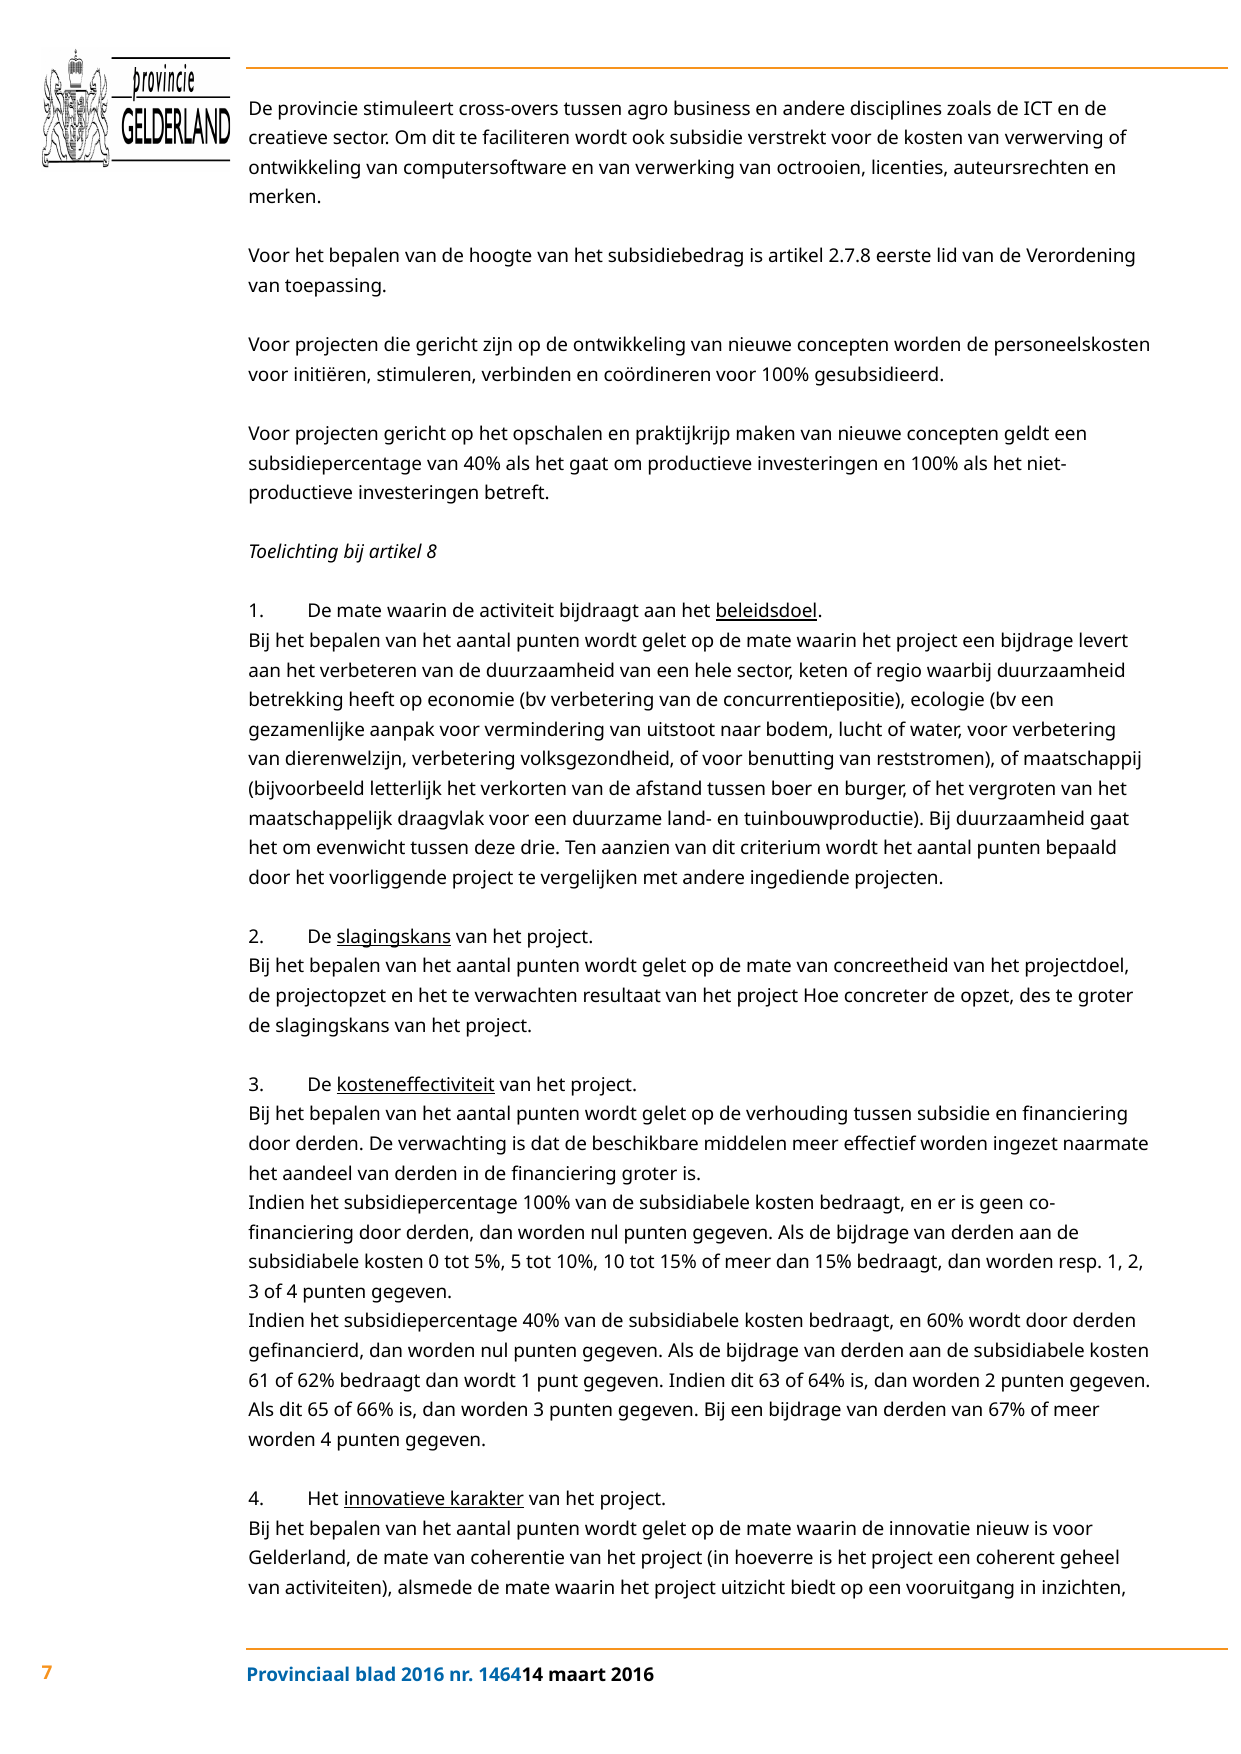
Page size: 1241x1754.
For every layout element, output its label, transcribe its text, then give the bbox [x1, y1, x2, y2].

text De provincie stimuleert cross-overs tussen agro business en andere disciplines zoals de ICT en de creatieve sector. Om dit te faciliteren wordt ook subsidie verstrekt voor de kosten van verwerving of ontwikkeling van computersoftware en van verwerking van octrooien, licenties, auteursrechten en merken. [248, 95, 1152, 209]
text Indien het subsidiepercentage 100% van de subsidiabele kosten bedraagt, en er is geen co-financiering door derden, dan worden nul punten gegeven. Als de bijdrage van derden aan de subsidiabele kosten 0 tot 5%, 5 tot 10%, 10 tot 15% of meer dan 15% bedraagt, dan worden resp. 1, 2, 3 of 4 punten gegeven. [248, 1189, 1152, 1304]
list De kosteneffectiviteit van het project. [248, 1071, 1152, 1097]
text Voor het bepalen van de hoogte van het subsidiebedrag is artikel 2.7.8 eerste lid van de Verordening van toepassing. [248, 243, 1152, 298]
text Bij het bepalen van het aantal punten wordt gelet op de mate van concreetheid van het projectdoel, de projectopzet en het te verwachten resultaat van het project Hoe concreter de opzet, des te groter de slagingskans van het project. [248, 953, 1152, 1038]
text Voor projecten die gericht zijn op de ontwikkeling van nieuwe concepten worden de personeelskosten voor initiëren, stimuleren, verbinden en coördineren voor 100% gesubsidieerd. [248, 331, 1152, 387]
text Indien het subsidiepercentage 40% van de subsidiabele kosten bedraagt, en 60% wordt door derden gefinancierd, dan worden nul punten gegeven. Als de bijdrage van derden aan de subsidiabele kosten 61 of 62% bedraagt dan wordt 1 punt gegeven. Indien dit 63 of 64% is, dan worden 2 punten gegeven. Als dit 65 of 66% is, dan worden 3 punten gegeven. Bij een bijdrage van derden van 67% of meer worden 4 punten gegeven. [248, 1308, 1152, 1452]
text Voor projecten gericht op het opschalen en praktijkrijp maken van nieuwe concepten geldt een subsidiepercentage van 40% als het gaat om productieve investeringen en 100% als het niet-productieve investeringen betreft. [248, 420, 1152, 505]
text Bij het bepalen van het aantal punten wordt gelet op de mate waarin het project een bijdrage levert aan het verbeteren van de duurzaamheid van een hele sector, keten of regio waarbij duurzaamheid betrekking heeft op economie (bv verbetering van de concurrentiepositie), ecologie (bv een gezamenlijke aanpak voor vermindering van uitstoot naar bodem, lucht of water, voor verbetering van dierenwelzijn, verbetering volksgezondheid, of voor benutting van reststromen), of maatschappij (bijvoorbeeld letterlijk het verkorten van de afstand tussen boer en burger, of het vergroten van het maatschappelijk draagvlak voor een duurzame land- en tuinbouwproductie). Bij duurzaamheid gaat het om evenwicht tussen deze drie. Ten aanzien van dit criterium wordt het aantal punten bepaald door het voorliggende project te vergelijken met andere ingediende projecten. [248, 627, 1152, 890]
list De mate waarin de activiteit bijdraagt aan het beleidsdoel. [248, 598, 1152, 623]
text Bij het bepalen van het aantal punten wordt gelet op de verhouding tussen subsidie en financiering door derden. De verwachting is dat de beschikbare middelen meer effectief worden ingezet naarmate het aandeel van derden in de financiering groter is. [248, 1101, 1152, 1186]
list Het innovatieve karakter van het project. [248, 1485, 1152, 1511]
text Toelichting bij artikel 8 [248, 538, 1152, 564]
text Bij het bepalen van het aantal punten wordt gelet op de mate waarin de innovatie nieuw is voor Gelderland, de mate van coherentie van het project (in hoeverre is het project een coherent geheel van activiteiten), alsmede de mate waarin het project uitzicht biedt op een vooruitgang in inzichten, [248, 1515, 1152, 1600]
picture [41, 47, 231, 172]
list De slagingskans van het project. [248, 923, 1152, 949]
